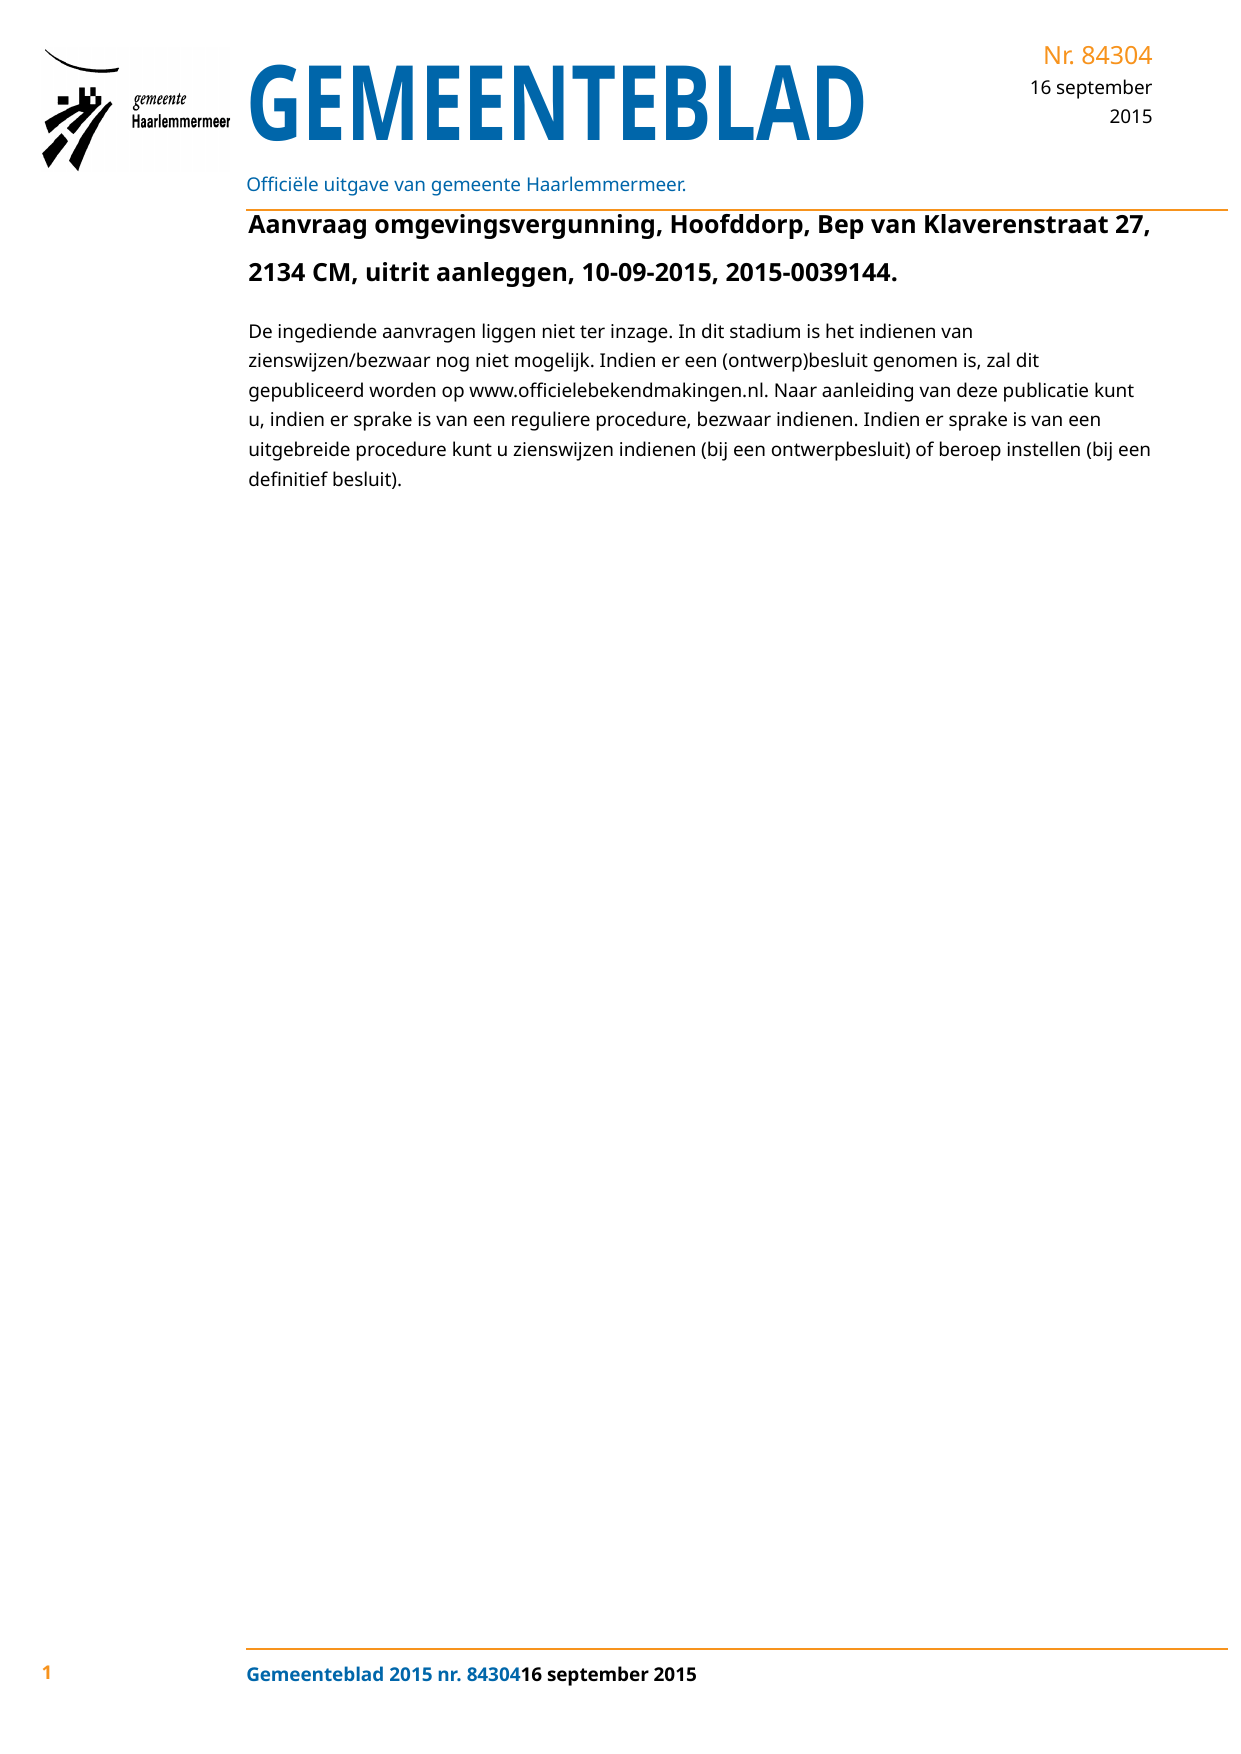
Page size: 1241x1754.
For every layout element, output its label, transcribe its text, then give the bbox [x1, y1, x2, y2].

text Aanvraag omgevingsvergunning, Hoofddorp, Bep van Klaverenstraat 27, 2134 CM, uitrit aanleggen, 10-09-2015, 2015-0039144. [248, 211, 1152, 288]
picture [41, 47, 231, 172]
text De ingediende aanvragen liggen niet ter inzage. In dit stadium is het indienen van zienswijzen/bezwaar nog niet mogelijk. Indien er een (ontwerp)besluit genomen is, zal dit gepubliceerd worden op www.officielebekendmakingen.nl. Naar aanleiding van deze publicatie kunt u, indien er sprake is van een reguliere procedure, bezwaar indienen. Indien er sprake is van een uitgebreide procedure kunt u zienswijzen indienen (bij een ontwerpbesluit) of beroep instellen (bij een definitief besluit). [248, 318, 1152, 492]
